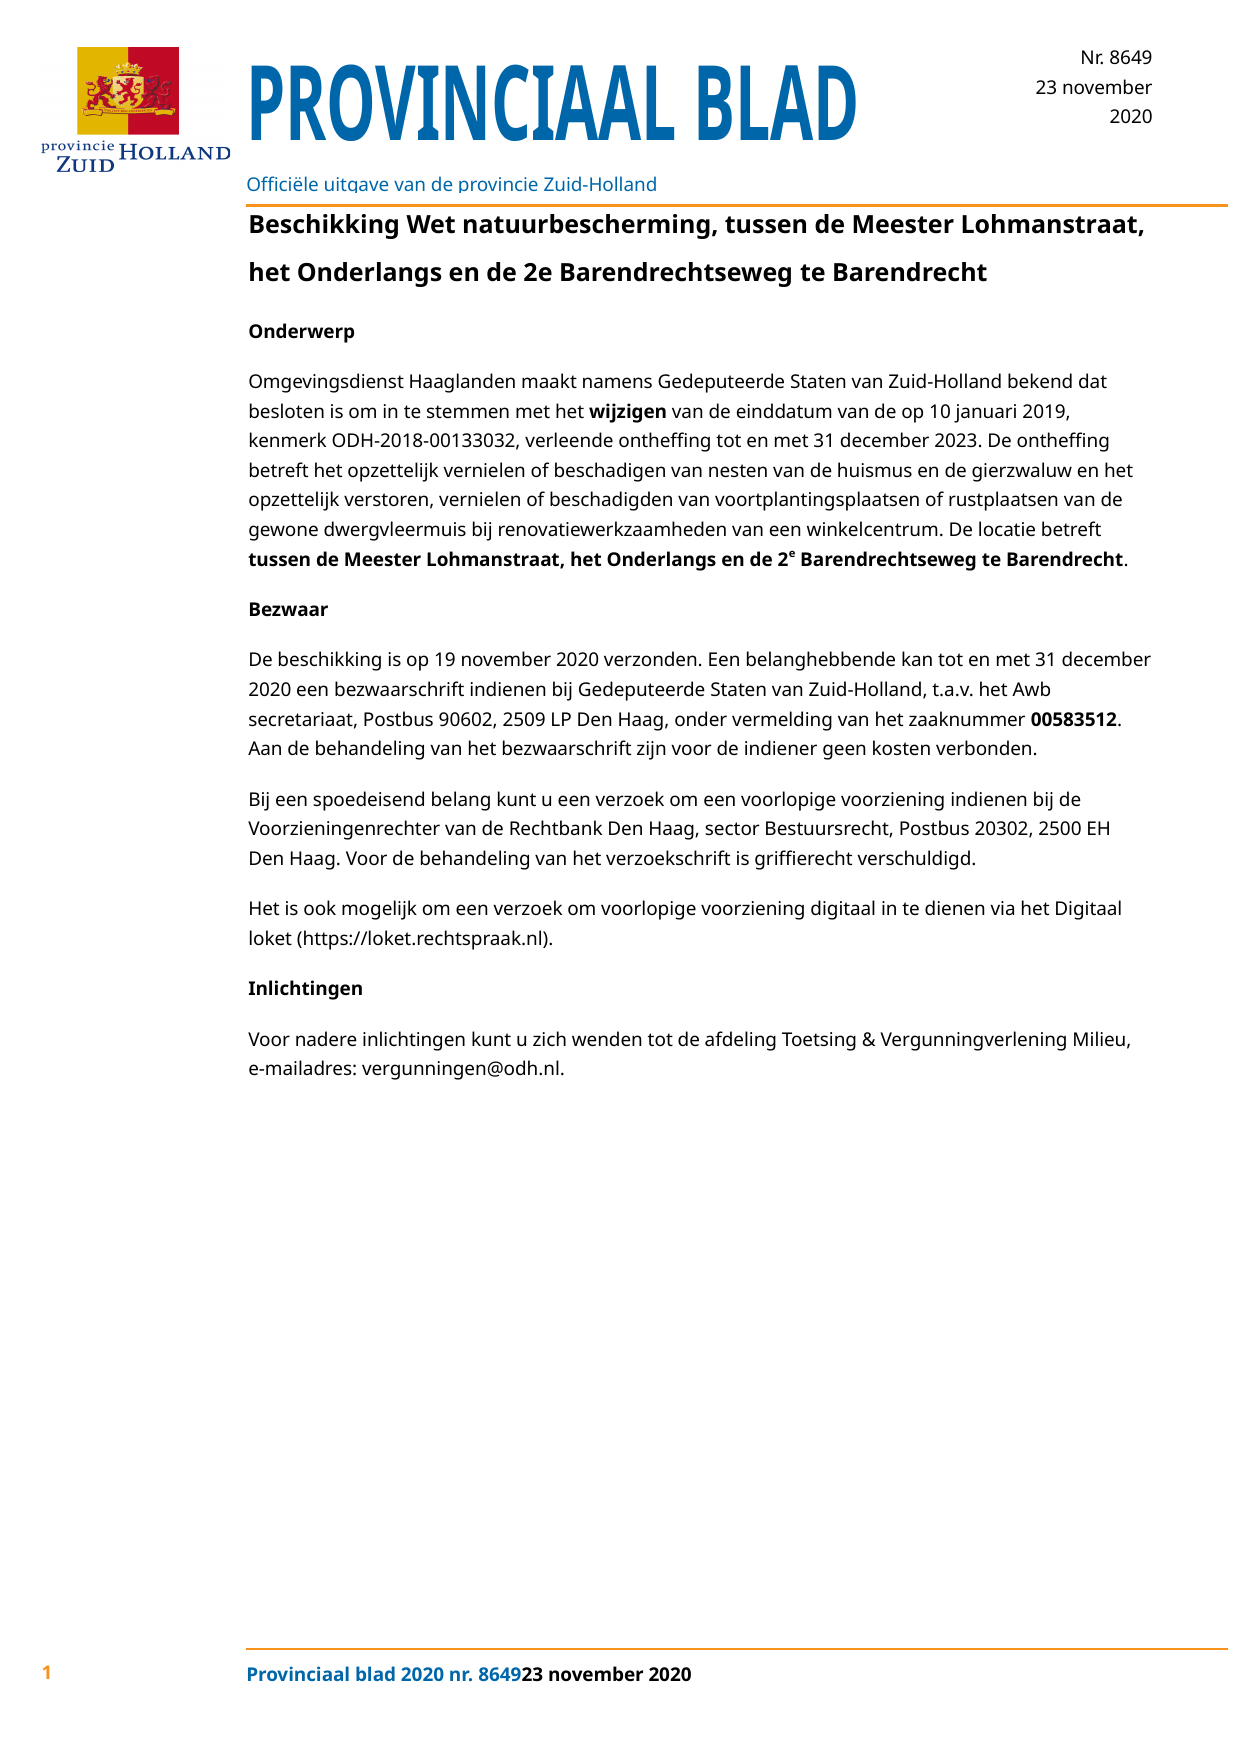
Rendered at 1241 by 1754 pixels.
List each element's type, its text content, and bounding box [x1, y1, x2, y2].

text Inlichtingen [248, 975, 1152, 1001]
text Onderwerp [248, 318, 1152, 344]
text Bezwaar [248, 596, 1152, 622]
text Het is ook mogelijk om een verzoek om voorlopige voorziening digitaal in te dienen via het Digitaal loket (https://loket.rechtspraak.nl). [248, 895, 1152, 951]
text Beschikking Wet natuurbescherming, tussen de Meester Lohmanstraat, het Onderlangs en de 2e Barendrechtseweg te Barendrecht [248, 207, 1152, 288]
text Voor nadere inlichtingen kunt u zich wenden tot de afdeling Toetsing & Vergunningverlening Milieu, e-mailadres: vergunningen@odh.nl. [248, 1026, 1152, 1081]
text Omgevingsdienst Haaglanden maakt namens Gedeputeerde Staten van Zuid-Holland bekend dat besloten is om in te stemmen met het wijzigen van de einddatum van de op 10 januari 2019, kenmerk ODH-2018-00133032, verleende ontheffing tot en met 31 december 2023. De ontheffing betreft het opzettelijk vernielen of beschadigen van nesten van de huismus en de gierzwaluw en het opzettelijk verstoren, vernielen of beschadigden van voortplantingsplaatsen of rustplaatsen van de gewone dwergvleermuis bij renovatiewerkzaamheden van een winkelcentrum. De locatie betreft tussen de Meester Lohmanstraat, het Onderlangs en de 2e Barendrechtseweg te Barendrecht. [248, 368, 1152, 572]
text De beschikking is op 19 november 2020 verzonden. Een belanghebbende kan tot en met 31 december 2020 een bezwaarschrift indienen bij Gedeputeerde Staten van Zuid-Holland, t.a.v. het Awb secretariaat, Postbus 90602, 2509 LP Den Haag, onder vermelding van het zaaknummer 00583512. Aan de behandeling van het bezwaarschrift zijn voor de indiener geen kosten verbonden. [248, 647, 1152, 761]
picture [41, 47, 231, 172]
text Bij een spoedeisend belang kunt u een verzoek om een voorlopige voorziening indienen bij de Voorzieningenrechter van de Rechtbank Den Haag, sector Bestuursrecht, Postbus 20302, 2500 EH Den Haag. Voor de behandeling van het verzoekschrift is griffierecht verschuldigd. [248, 786, 1152, 871]
